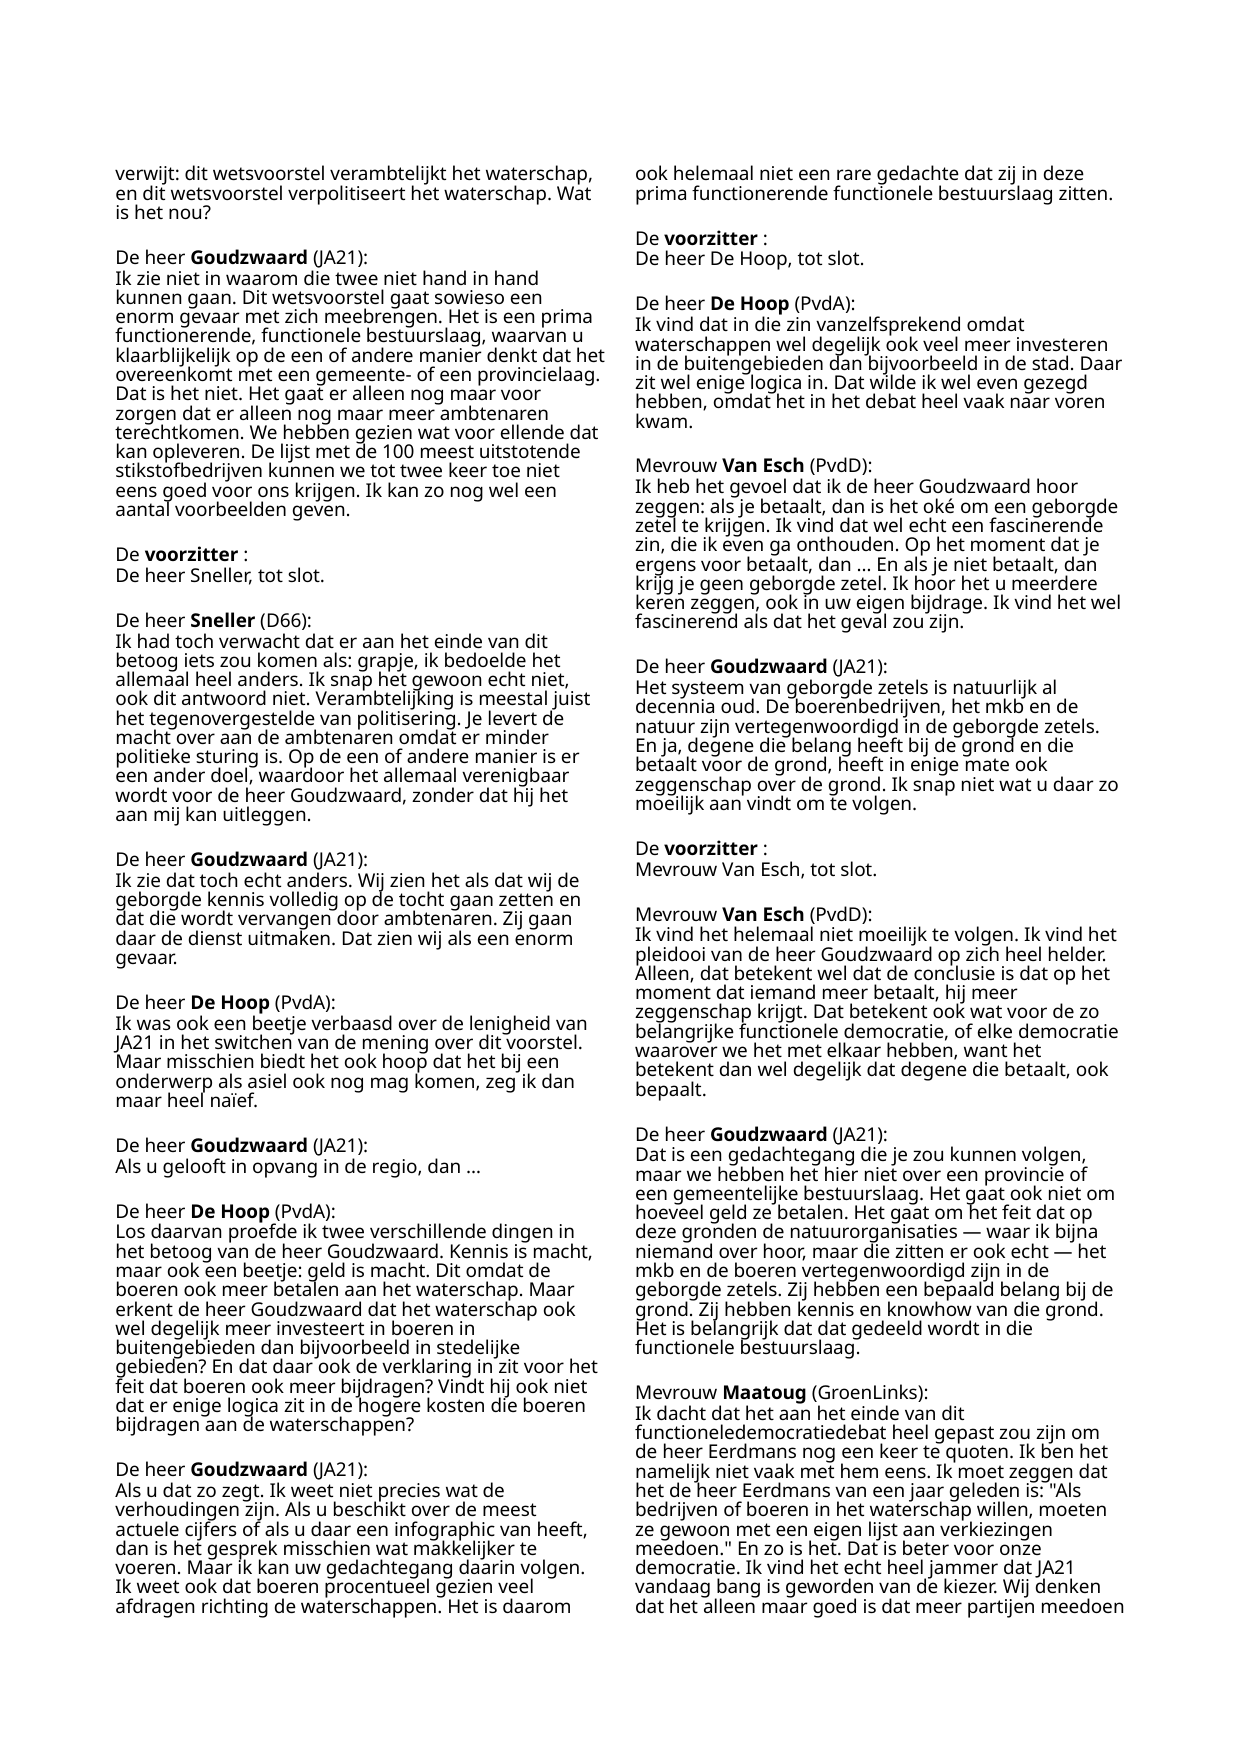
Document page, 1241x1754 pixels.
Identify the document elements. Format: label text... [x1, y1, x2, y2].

text De heer Goudzwaard (JA21): [115, 846, 605, 872]
text De heer Goudzwaard (JA21): [635, 1121, 1125, 1146]
text De heer De Hoop (PvdA): [115, 989, 605, 1015]
text Het systeem van geborgde zetels is natuurlijk al decennia oud. De boerenbedrijven, het mkb en de natuur zijn vertegenwoordigd in de geborgde zetels. En ja, degene die belang heeft bij de grond en die betaalt voor de grond, heeft in enige mate ook zeggenschap over de grond. Ik snap niet wat u daar zo moeilijk aan vindt om te volgen. [635, 679, 1125, 814]
text De heer Sneller (D66): [115, 607, 605, 633]
text ook helemaal niet een rare gedachte dat zij in deze prima functionerende functionele bestuurslaag zitten. [635, 165, 1125, 204]
text Ik zie niet in waarom die twee niet hand in hand kunnen gaan. Dit wetsvoorstel gaat sowieso een enorm gevaar met zich meebrengen. Het is een prima functionerende, functionele bestuurslaag, waarvan u klaarblijkelijk op de een of andere manier denkt dat het overeenkomt met een gemeente- of een provincielaag. Dat is het niet. Het gaat er alleen nog maar voor zorgen dat er alleen nog maar meer ambtenaren terechtkomen. We hebben gezien wat voor ellende dat kan opleveren. De lijst met de 100 meest uitstotende stikstofbedrijven kunnen we tot twee keer toe niet eens goed voor ons krijgen. Ik kan zo nog wel een aantal voorbeelden geven. [115, 270, 605, 520]
text De heer Goudzwaard (JA21): [115, 244, 605, 270]
text De voorzitter : [115, 541, 605, 567]
text De heer Goudzwaard (JA21): [635, 653, 1125, 679]
text Ik vind dat in die zin vanzelfsprekend omdat waterschappen wel degelijk ook veel meer investeren in de buitengebieden dan bijvoorbeeld in de stad. Daar zit wel enige logica in. Dat wilde ik wel even gezegd hebben, omdat het in het debat heel vaak naar voren kwam. [635, 316, 1125, 432]
text De heer De Hoop (PvdA): [635, 291, 1125, 316]
text Dat is een gedachtegang die je zou kunnen volgen, maar we hebben het hier niet over een provincie of een gemeentelijke bestuurslaag. Het gaat ook niet om hoeveel geld ze betalen. Het gaat om het feit dat op deze gronden de natuurorganisaties — waar ik bijna niemand over hoor, maar die zitten er ook echt — het mkb en de boeren vertegenwoordigd zijn in de geborgde zetels. Zij hebben een bepaald belang bij de grond. Zij hebben kennis en knowhow van die grond. Het is belangrijk dat dat gedeeld wordt in die functionele bestuurslaag. [635, 1146, 1125, 1358]
text De heer Goudzwaard (JA21): [115, 1132, 605, 1158]
text Als u gelooft in opvang in de regio, dan … [115, 1158, 605, 1177]
text De heer De Hoop, tot slot. [635, 250, 1125, 270]
text Als u dat zo zegt. Ik weet niet precies wat de verhoudingen zijn. Als u beschikt over de meest actuele cijfers of als u daar een infographic van heeft, dan is het gesprek misschien wat makkelijker te voeren. Maar ik kan uw gedachtegang daarin volgen. Ik weet ook dat boeren procentueel gezien veel afdragen richting de waterschappen. Het is daarom [115, 1482, 605, 1617]
text verwijt: dit wetsvoorstel verambtelijkt het waterschap, en dit wetsvoorstel verpolitiseert het waterschap. Wat is het nou? [115, 165, 605, 223]
text Los daarvan proefde ik twee verschillende dingen in het betoog van de heer Goudzwaard. Kennis is macht, maar ook een beetje: geld is macht. Dit omdat de boeren ook meer betalen aan het waterschap. Maar erkent de heer Goudzwaard dat het waterschap ook wel degelijk meer investeert in boeren in buitengebieden dan bijvoorbeeld in stedelijke gebieden? En dat daar ook de verklaring in zit voor het feit dat boeren ook meer bijdragen? Vindt hij ook niet dat er enige logica zit in de hogere kosten die boeren bijdragen aan de waterschappen? [115, 1223, 605, 1436]
text Ik was ook een beetje verbaasd over de lenigheid van JA21 in het switchen van de mening over dit voorstel. Maar misschien biedt het ook hoop dat het bij een onderwerp als asiel ook nog mag komen, zeg ik dan maar heel naïef. [115, 1015, 605, 1111]
text Mevrouw Van Esch (PvdD): [635, 453, 1125, 478]
text De voorzitter : [635, 835, 1125, 861]
text Ik heb het gevoel dat ik de heer Goudzwaard hoor zeggen: als je betaalt, dan is het oké om een geborgde zetel te krijgen. Ik vind dat wel echt een fascinerende zin, die ik even ga onthouden. Op het moment dat je ergens voor betaalt, dan … En als je niet betaalt, dan krijg je geen geborgde zetel. Ik hoor het u meerdere keren zeggen, ook in uw eigen bijdrage. Ik vind het wel fascinerend als dat het geval zou zijn. [635, 478, 1125, 633]
text Mevrouw Maatoug (GroenLinks): [635, 1379, 1125, 1405]
text Ik had toch verwacht dat er aan het einde van dit betoog iets zou komen als: grapje, ik bedoelde het allemaal heel anders. Ik snap het gewoon echt niet, ook dit antwoord niet. Verambtelijking is meestal juist het tegenovergestelde van politisering. Je levert de macht over aan de ambtenaren omdat er minder politieke sturing is. Op de een of andere manier is er een ander doel, waardoor het allemaal verenigbaar wordt voor de heer Goudzwaard, zonder dat hij het aan mij kan uitleggen. [115, 633, 605, 825]
text De voorzitter : [635, 225, 1125, 250]
text De heer Goudzwaard (JA21): [115, 1456, 605, 1482]
text Mevrouw Van Esch (PvdD): [635, 901, 1125, 926]
text Ik vind het helemaal niet moeilijk te volgen. Ik vind het pleidooi van de heer Goudzwaard op zich heel helder. Alleen, dat betekent wel dat de conclusie is dat op het moment dat iemand meer betaalt, hij meer zeggenschap krijgt. Dat betekent ook wat voor de zo belangrijke functionele democratie, of elke democratie waarover we het met elkaar hebben, want het betekent dan wel degelijk dat degene die betaalt, ook bepaalt. [635, 926, 1125, 1100]
text Ik zie dat toch echt anders. Wij zien het als dat wij de geborgde kennis volledig op de tocht gaan zetten en dat die wordt vervangen door ambtenaren. Zij gaan daar de dienst uitmaken. Dat zien wij als een enorm gevaar. [115, 872, 605, 968]
text Ik dacht dat het aan het einde van dit functioneledemocratiedebat heel gepast zou zijn om de heer Eerdmans nog een keer te quoten. Ik ben het namelijk niet vaak met hem eens. Ik moet zeggen dat het de heer Eerdmans van een jaar geleden is: "Als bedrijven of boeren in het waterschap willen, moeten ze gewoon met een eigen lijst aan verkiezingen meedoen." En zo is het. Dat is beter voor onze democratie. Ik vind het echt heel jammer dat JA21 vandaag bang is geworden van de kiezer. Wij denken dat het alleen maar goed is dat meer partijen meedoen [635, 1405, 1125, 1617]
text Mevrouw Van Esch, tot slot. [635, 861, 1125, 880]
text De heer Sneller, tot slot. [115, 567, 605, 586]
text De heer De Hoop (PvdA): [115, 1198, 605, 1223]
